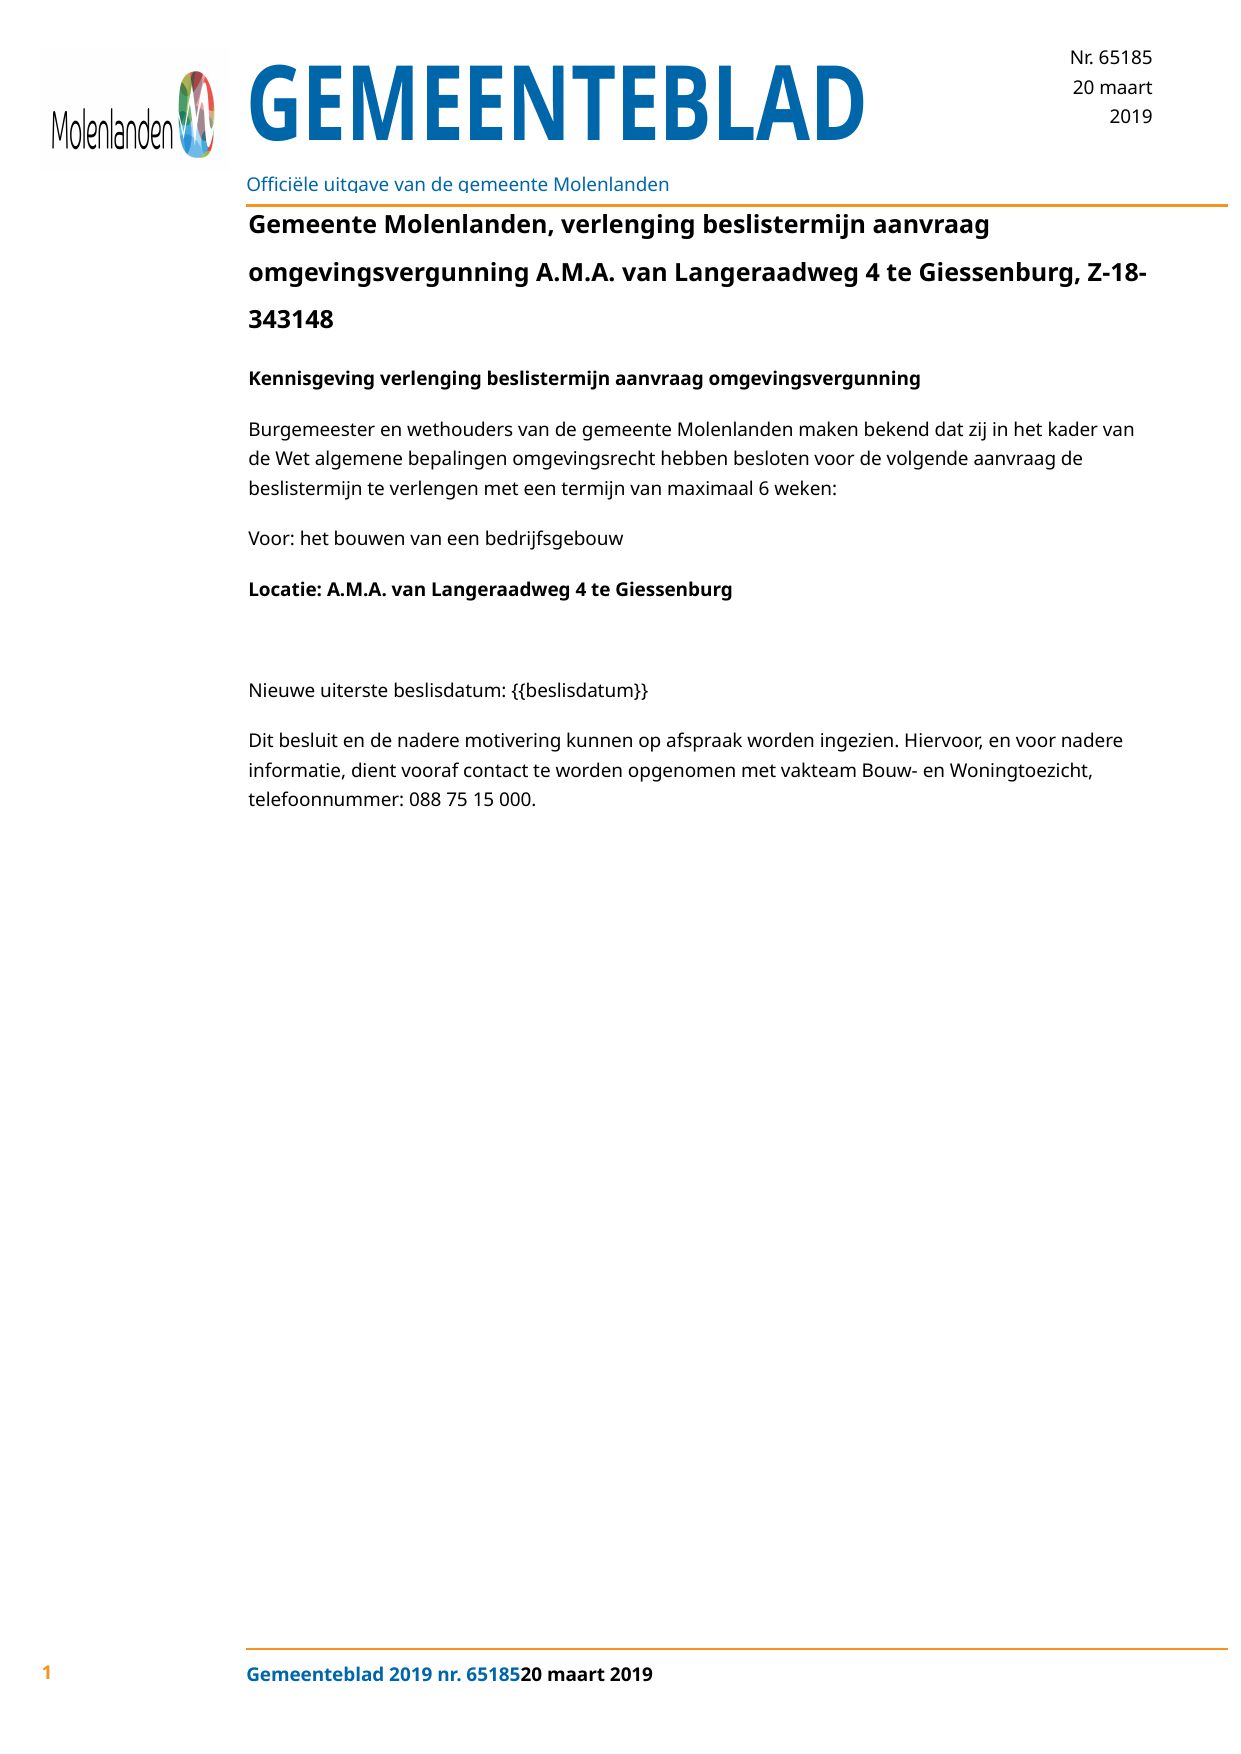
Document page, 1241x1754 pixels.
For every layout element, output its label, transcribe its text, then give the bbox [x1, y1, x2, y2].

text Kennisgeving verlenging beslistermijn aanvraag omgevingsvergunning [248, 366, 1152, 391]
text Locatie: A.M.A. van Langeraadweg 4 te Giessenburg [248, 576, 1152, 602]
text Nieuwe uiterste beslisdatum: {{beslisdatum}} [248, 677, 1152, 702]
text Gemeente Molenlanden, verlenging beslistermijn aanvraag omgevingsvergunning A.M.A. van Langeraadweg 4 te Giessenburg, Z-18-343148 [248, 207, 1152, 336]
text Dit besluit en de nadere motivering kunnen op afspraak worden ingezien. Hiervoor, en voor nadere informatie, dient vooraf contact te worden opgenomen met vakteam Bouw- en Woningtoezicht, telefoonnummer: 088 75 15 000. [248, 727, 1152, 812]
text Burgemeester en wethouders van de gemeente Molenlanden maken bekend dat zij in het kader van de Wet algemene bepalingen omgevingsrecht hebben besloten voor de volgende aanvraag de beslistermijn te verlengen met een termijn van maximaal 6 weken: [248, 416, 1152, 501]
text Voor: het bouwen van een bedrijfsgebouw [248, 526, 1152, 551]
picture [41, 47, 231, 172]
